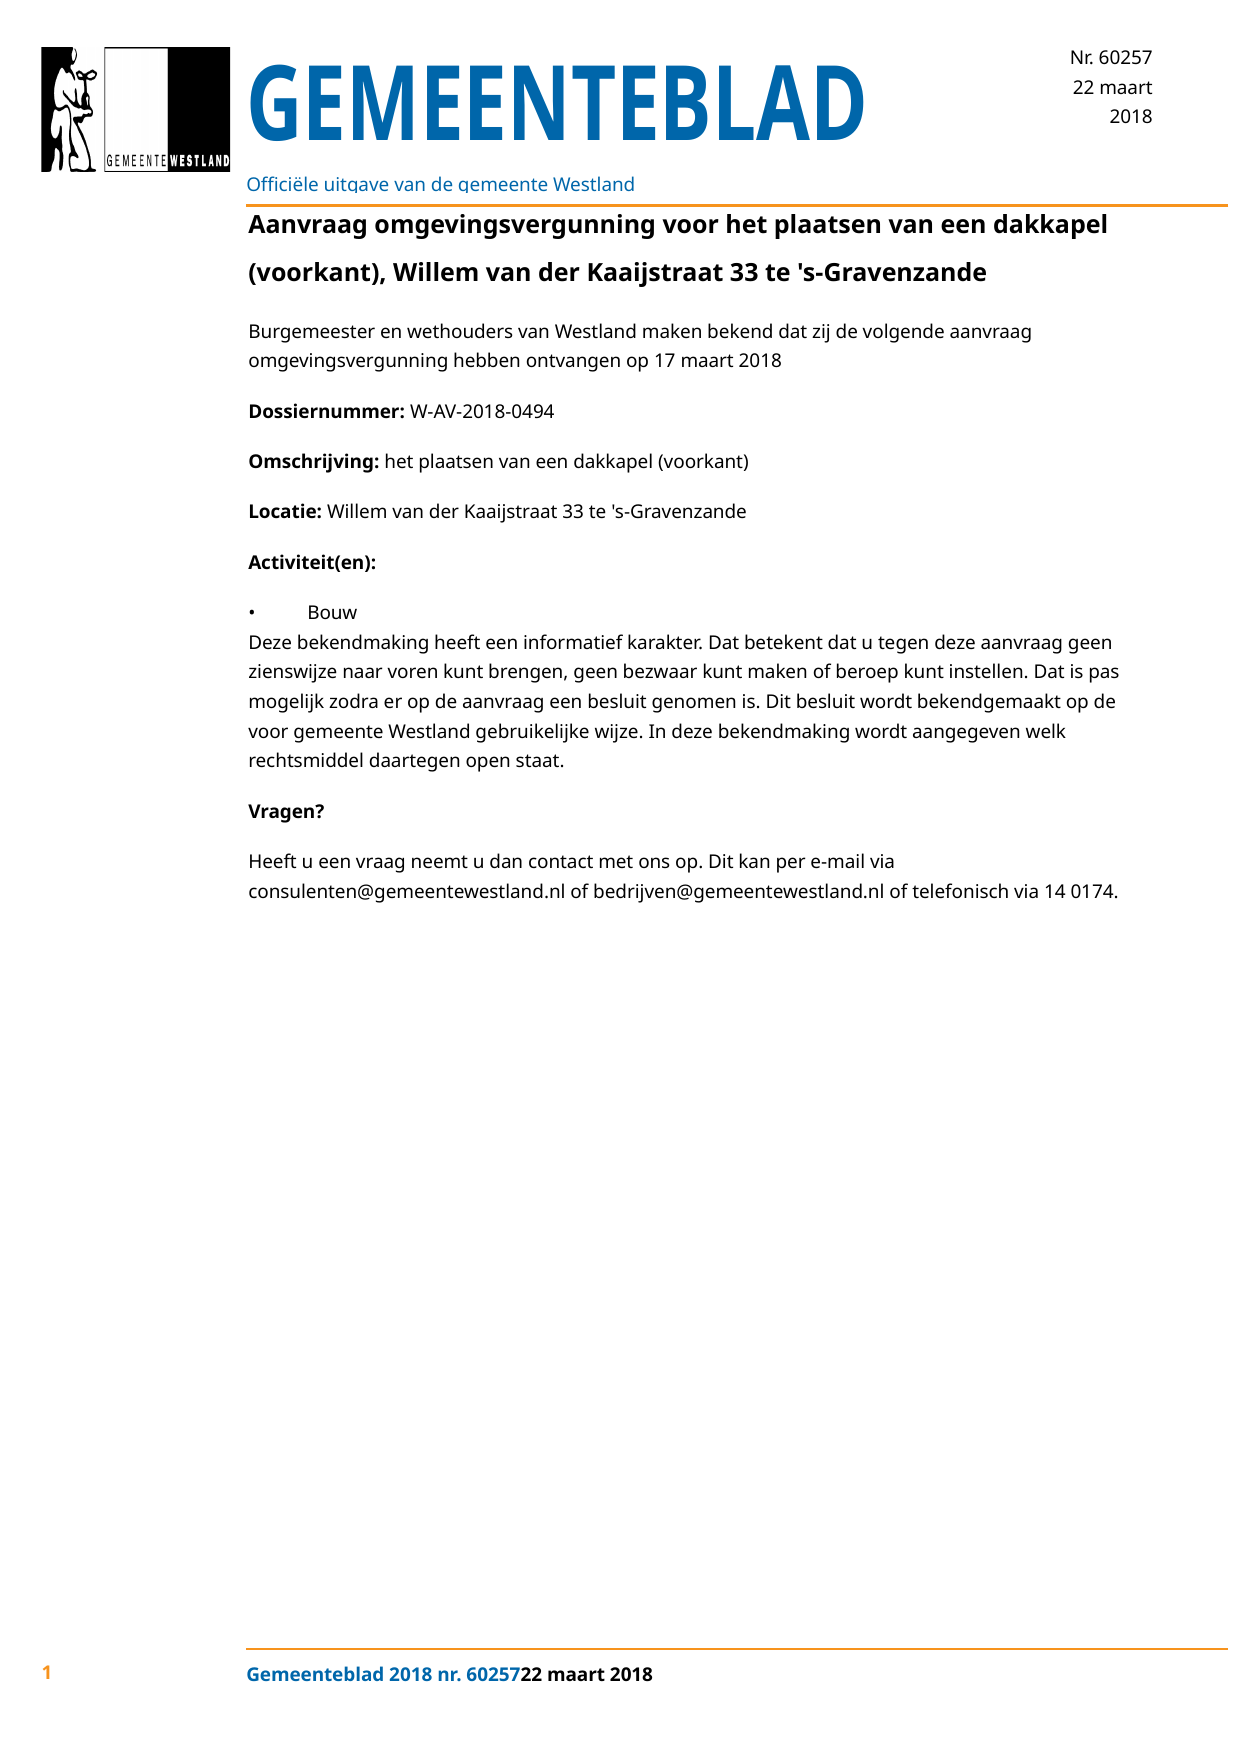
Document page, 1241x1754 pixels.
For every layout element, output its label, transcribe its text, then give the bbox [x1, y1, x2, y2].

text Omschrijving: het plaatsen van een dakkapel (voorkant) [248, 448, 1152, 474]
list Bouw [248, 599, 1152, 625]
text Locatie: Willem van der Kaaijstraat 33 te 's-Gravenzande [248, 499, 1152, 524]
picture [41, 47, 231, 172]
text Deze bekendmaking heeft een informatief karakter. Dat betekent dat u tegen deze aanvraag geen zienswijze naar voren kunt brengen, geen bezwaar kunt maken of beroep kunt instellen. Dat is pas mogelijk zodra er op de aanvraag een besluit genomen is. Dit besluit wordt bekendgemaakt op de voor gemeente Westland gebruikelijke wijze. In deze bekendmaking wordt aangegeven welk rechtsmiddel daartegen open staat. [248, 629, 1152, 773]
text Heeft u een vraag neemt u dan contact met ons op. Dit kan per e-mail via consulenten@gemeentewestland.nl of bedrijven@gemeentewestland.nl of telefonisch via 14 0174. [248, 848, 1152, 904]
text Vragen? [248, 798, 1152, 824]
text Dossiernummer: W-AV-2018-0494 [248, 398, 1152, 424]
text Burgemeester en wethouders van Westland maken bekend dat zij de volgende aanvraag omgevingsvergunning hebben ontvangen op 17 maart 2018 [248, 318, 1152, 373]
text Activiteit(en): [248, 549, 1152, 575]
text Aanvraag omgevingsvergunning voor het plaatsen van een dakkapel (voorkant), Willem van der Kaaijstraat 33 te 's-Gravenzande [248, 207, 1152, 288]
